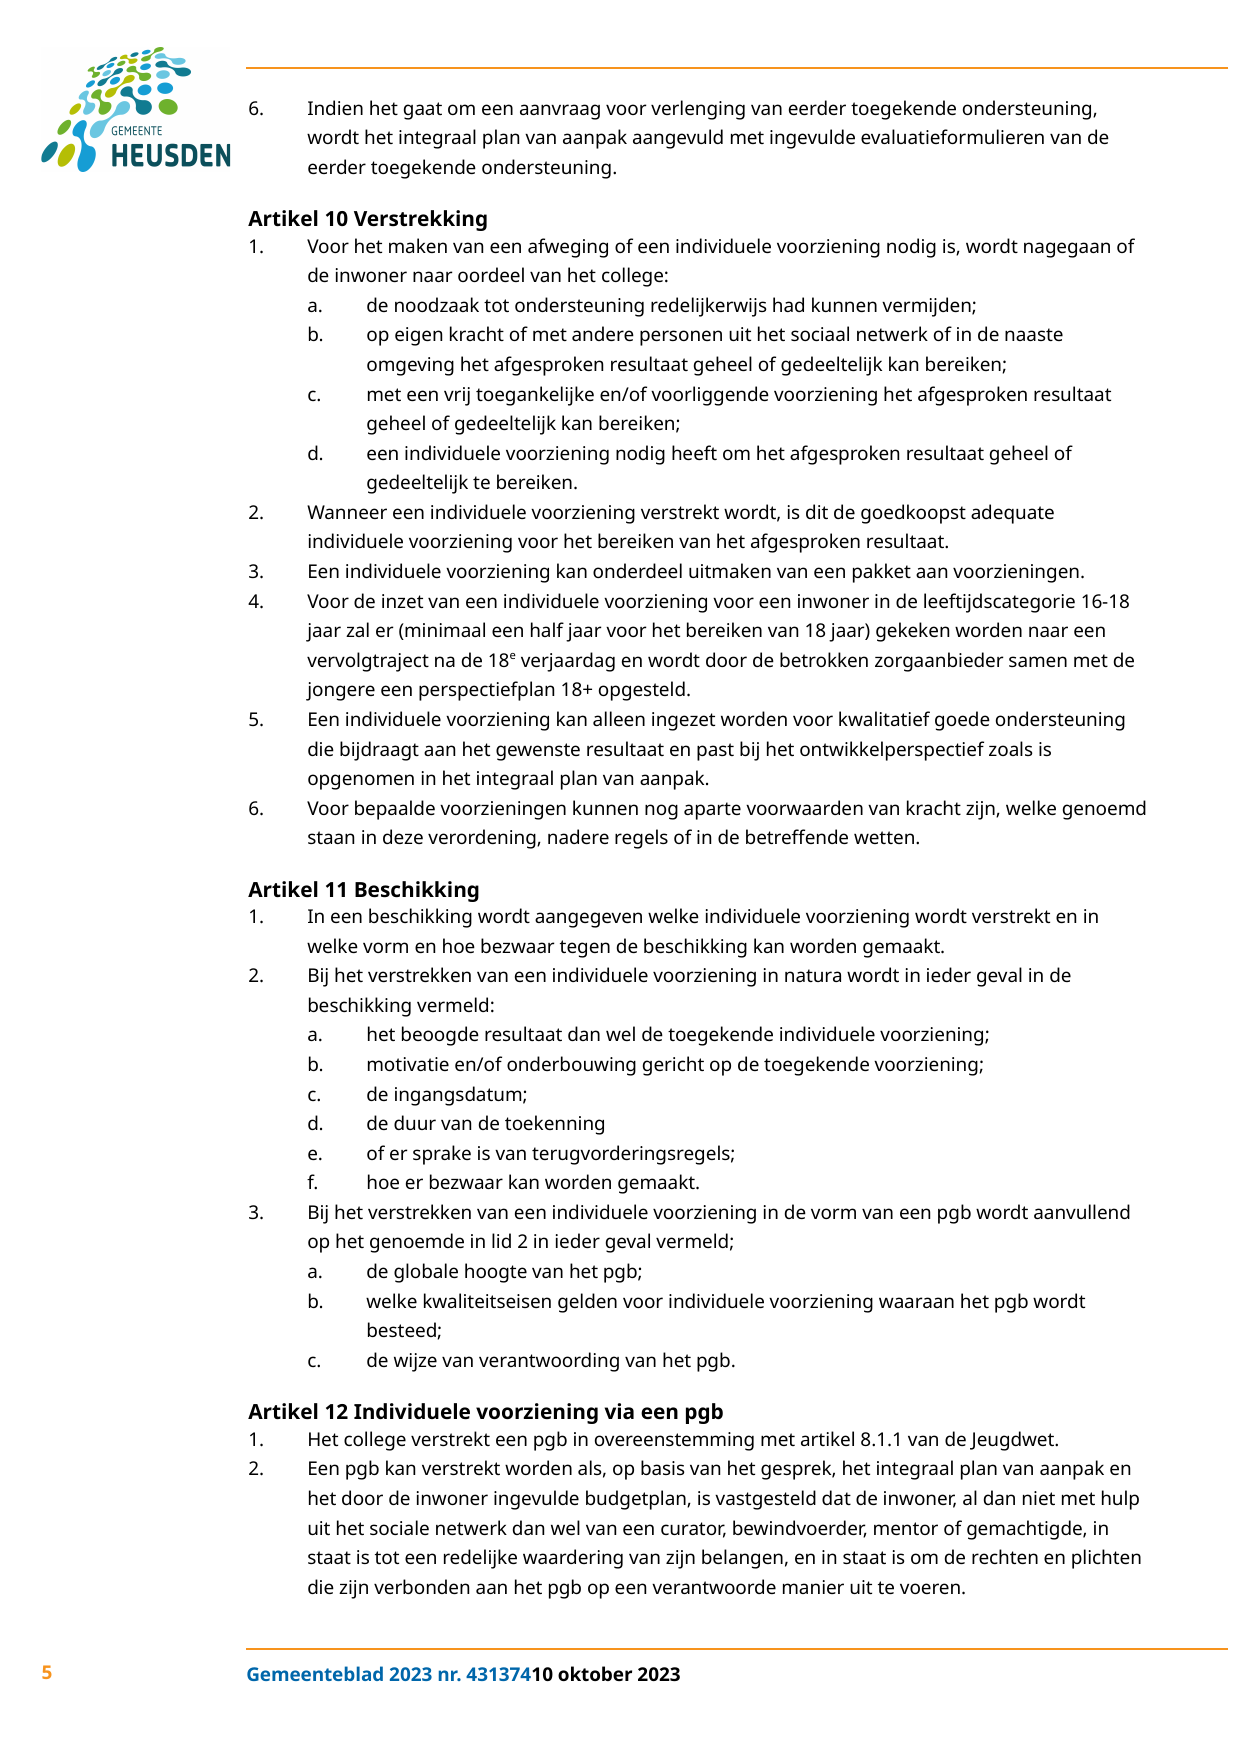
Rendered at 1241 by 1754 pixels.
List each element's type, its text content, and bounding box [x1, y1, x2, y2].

list hoe er bezwaar kan worden gemaakt. [307, 1169, 1152, 1195]
list Indien het gaat om een aanvraag voor verlenging van eerder toegekende ondersteuning, wordt het integraal plan van aanpak aangevuld met ingevulde evaluatieformulieren van de eerder toegekende ondersteuning. [248, 95, 1152, 180]
list de ingangsdatum; [307, 1081, 1152, 1107]
list op eigen kracht of met andere personen uit het sociaal netwerk of in de naaste omgeving het afgesproken resultaat geheel of gedeeltelijk kan bereiken; [307, 322, 1152, 377]
list een individuele voorziening nodig heeft om het afgesproken resultaat geheel of gedeeltelijk te bereiken. [307, 440, 1152, 495]
list het beoogde resultaat dan wel de toegekende individuele voorziening; [307, 1022, 1152, 1047]
text Artikel 12 Individuele voorziening via een pgb [248, 1397, 1152, 1426]
list Voor het maken van een afweging of een individuele voorziening nodig is, wordt nagegaan of de inwoner naar oordeel van het college: [248, 233, 1152, 288]
picture [41, 47, 231, 172]
list In een beschikking wordt aangegeven welke individuele voorziening wordt verstrekt en in welke vorm en hoe bezwaar tegen de beschikking kan worden gemaakt. [248, 903, 1152, 959]
list met een vrij toegankelijke en/of voorliggende voorziening het afgesproken resultaat geheel of gedeeltelijk kan bereiken; [307, 381, 1152, 436]
list Wanneer een individuele voorziening verstrekt wordt, is dit de goedkoopst adequate individuele voorziening voor het bereiken van het afgesproken resultaat. [248, 499, 1152, 554]
list Een pgb kan verstrekt worden als, op basis van het gesprek, het integraal plan van aanpak en het door de inwoner ingevulde budgetplan, is vastgesteld dat de inwoner, al dan niet met hulp uit het sociale netwerk dan wel van een curator, bewindvoerder, mentor of gemachtigde, in staat is tot een redelijke waardering van zijn belangen, en in staat is om de rechten en plichten die zijn verbonden aan het pgb op een verantwoorde manier uit te voeren. [248, 1456, 1152, 1599]
list Bij het verstrekken van een individuele voorziening in natura wordt in ieder geval in de beschikking vermeld: [248, 962, 1152, 1018]
text Artikel 11 Beschikking [248, 875, 1152, 903]
list welke kwaliteitseisen gelden voor individuele voorziening waaraan het pgb wordt besteed; [307, 1288, 1152, 1343]
list Voor bepaalde voorzieningen kunnen nog aparte voorwaarden van kracht zijn, welke genoemd staan in deze verordening, nadere regels of in de betreffende wetten. [248, 795, 1152, 850]
list de wijze van verantwoording van het pgb. [307, 1347, 1152, 1373]
text Artikel 10 Verstrekking [248, 204, 1152, 233]
list Bij het verstrekken van een individuele voorziening in de vorm van een pgb wordt aanvullend op het genoemde in lid 2 in ieder geval vermeld; [248, 1199, 1152, 1254]
list de globale hoogte van het pgb; [307, 1258, 1152, 1284]
list de duur van de toekenning [307, 1110, 1152, 1136]
list Een individuele voorziening kan alleen ingezet worden voor kwalitatief goede ondersteuning die bijdraagt aan het gewenste resultaat en past bij het ontwikkelperspectief zoals is opgenomen in het integraal plan van aanpak. [248, 706, 1152, 791]
list of er sprake is van terugvorderingsregels; [307, 1140, 1152, 1166]
list de noodzaak tot ondersteuning redelijkerwijs had kunnen vermijden; [307, 292, 1152, 318]
list Voor de inzet van een individuele voorziening voor een inwoner in de leeftijdscategorie 16-18 jaar zal er (minimaal een half jaar voor het bereiken van 18 jaar) gekeken worden naar een vervolgtraject na de 18e verjaardag en wordt door de betrokken zorgaanbieder samen met de jongere een perspectiefplan 18+ opgesteld. [248, 588, 1152, 702]
list Een individuele voorziening kan onderdeel uitmaken van een pakket aan voorzieningen. [248, 558, 1152, 584]
list motivatie en/of onderbouwing gericht op de toegekende voorziening; [307, 1051, 1152, 1077]
list Het college verstrekt een pgb in overeenstemming met artikel 8.1.1 van de Jeugdwet. [248, 1426, 1152, 1452]
